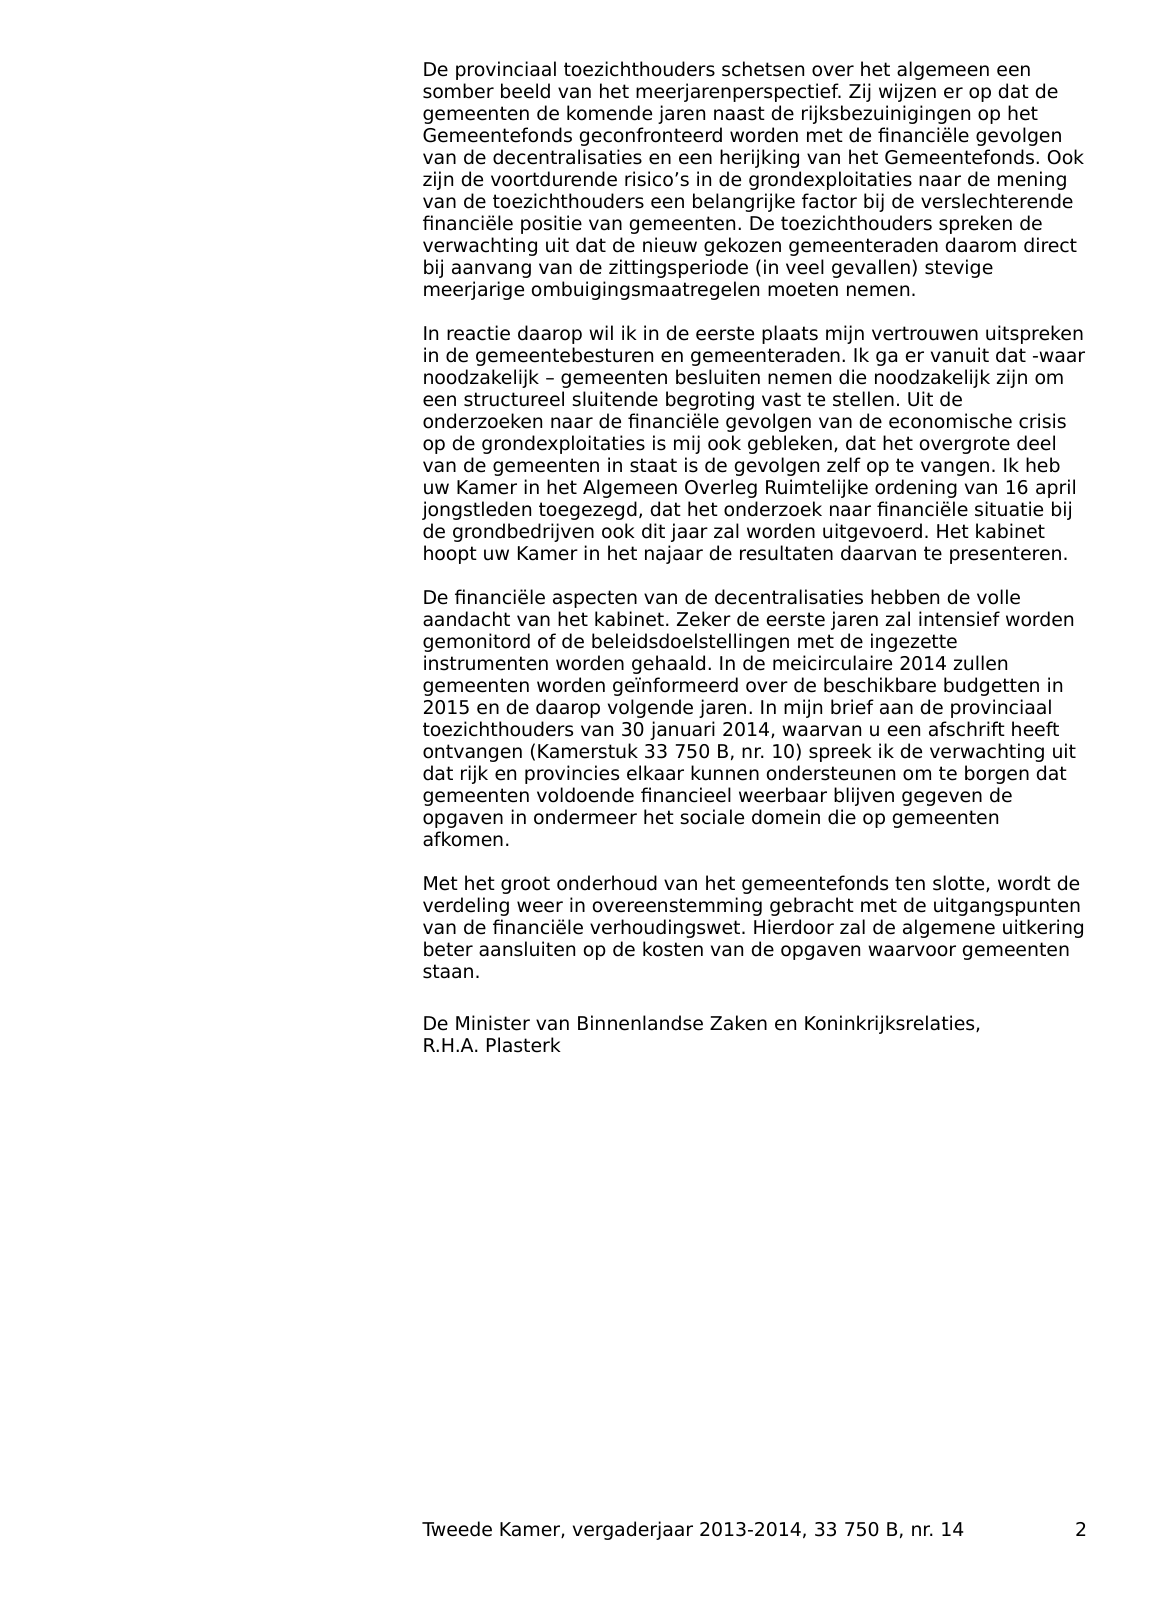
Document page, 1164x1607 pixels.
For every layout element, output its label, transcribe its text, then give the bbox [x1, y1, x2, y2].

text In reactie daarop wil ik in de eerste plaats mijn vertrouwen uitspreken in de gemeentebesturen en gemeenteraden. Ik ga er vanuit dat -waar noodzakelijk – gemeenten besluiten nemen die noodzakelijk zijn om een structureel sluitende begroting vast te stellen. Uit de onderzoeken naar de financiële gevolgen van de economische crisis op de grondexploitaties is mij ook gebleken, dat het overgrote deel van de gemeenten in staat is de gevolgen zelf op te vangen. Ik heb uw Kamer in het Algemeen Overleg Ruimtelijke ordening van 16 april jongstleden toegezegd, dat het onderzoek naar financiële situatie bij de grondbedrijven ook dit jaar zal worden uitgevoerd. Het kabinet hoopt uw Kamer in het najaar de resultaten daarvan te presenteren. [422, 323, 1087, 565]
text De Minister van Binnenlandse Zaken en Koninkrijksrelaties, R.H.A. Plasterk [422, 1013, 1087, 1057]
text De provinciaal toezichthouders schetsen over het algemeen een somber beeld van het meerjarenperspectief. Zij wijzen er op dat de gemeenten de komende jaren naast de rijksbezuinigingen op het Gemeentefonds geconfronteerd worden met de financiële gevolgen van de decentralisaties en een herijking van het Gemeentefonds. Ook zijn de voortdurende risico’s in de grondexploitaties naar de mening van de toezichthouders een belangrijke factor bij de verslechterende financiële positie van gemeenten. De toezichthouders spreken de verwachting uit dat de nieuw gekozen gemeenteraden daarom direct bij aanvang van de zittingsperiode (in veel gevallen) stevige meerjarige ombuigingsmaatregelen moeten nemen. [422, 59, 1087, 301]
text Met het groot onderhoud van het gemeentefonds ten slotte, wordt de verdeling weer in overeenstemming gebracht met de uitgangspunten van de financiële verhoudingswet. Hierdoor zal de algemene uitkering beter aansluiten op de kosten van de opgaven waarvoor gemeenten staan. [422, 873, 1087, 983]
text De financiële aspecten van de decentralisaties hebben de volle aandacht van het kabinet. Zeker de eerste jaren zal intensief worden gemonitord of de beleidsdoelstellingen met de ingezette instrumenten worden gehaald. In de meicirculaire 2014 zullen gemeenten worden geïnformeerd over de beschikbare budgetten in 2015 en de daarop volgende jaren. In mijn brief aan de provinciaal toezichthouders van 30 januari 2014, waarvan u een afschrift heeft ontvangen (Kamerstuk 33 750 B, nr. 10) spreek ik de verwachting uit dat rijk en provincies elkaar kunnen ondersteunen om te borgen dat gemeenten voldoende financieel weerbaar blijven gegeven de opgaven in ondermeer het sociale domein die op gemeenten afkomen. [422, 587, 1087, 851]
